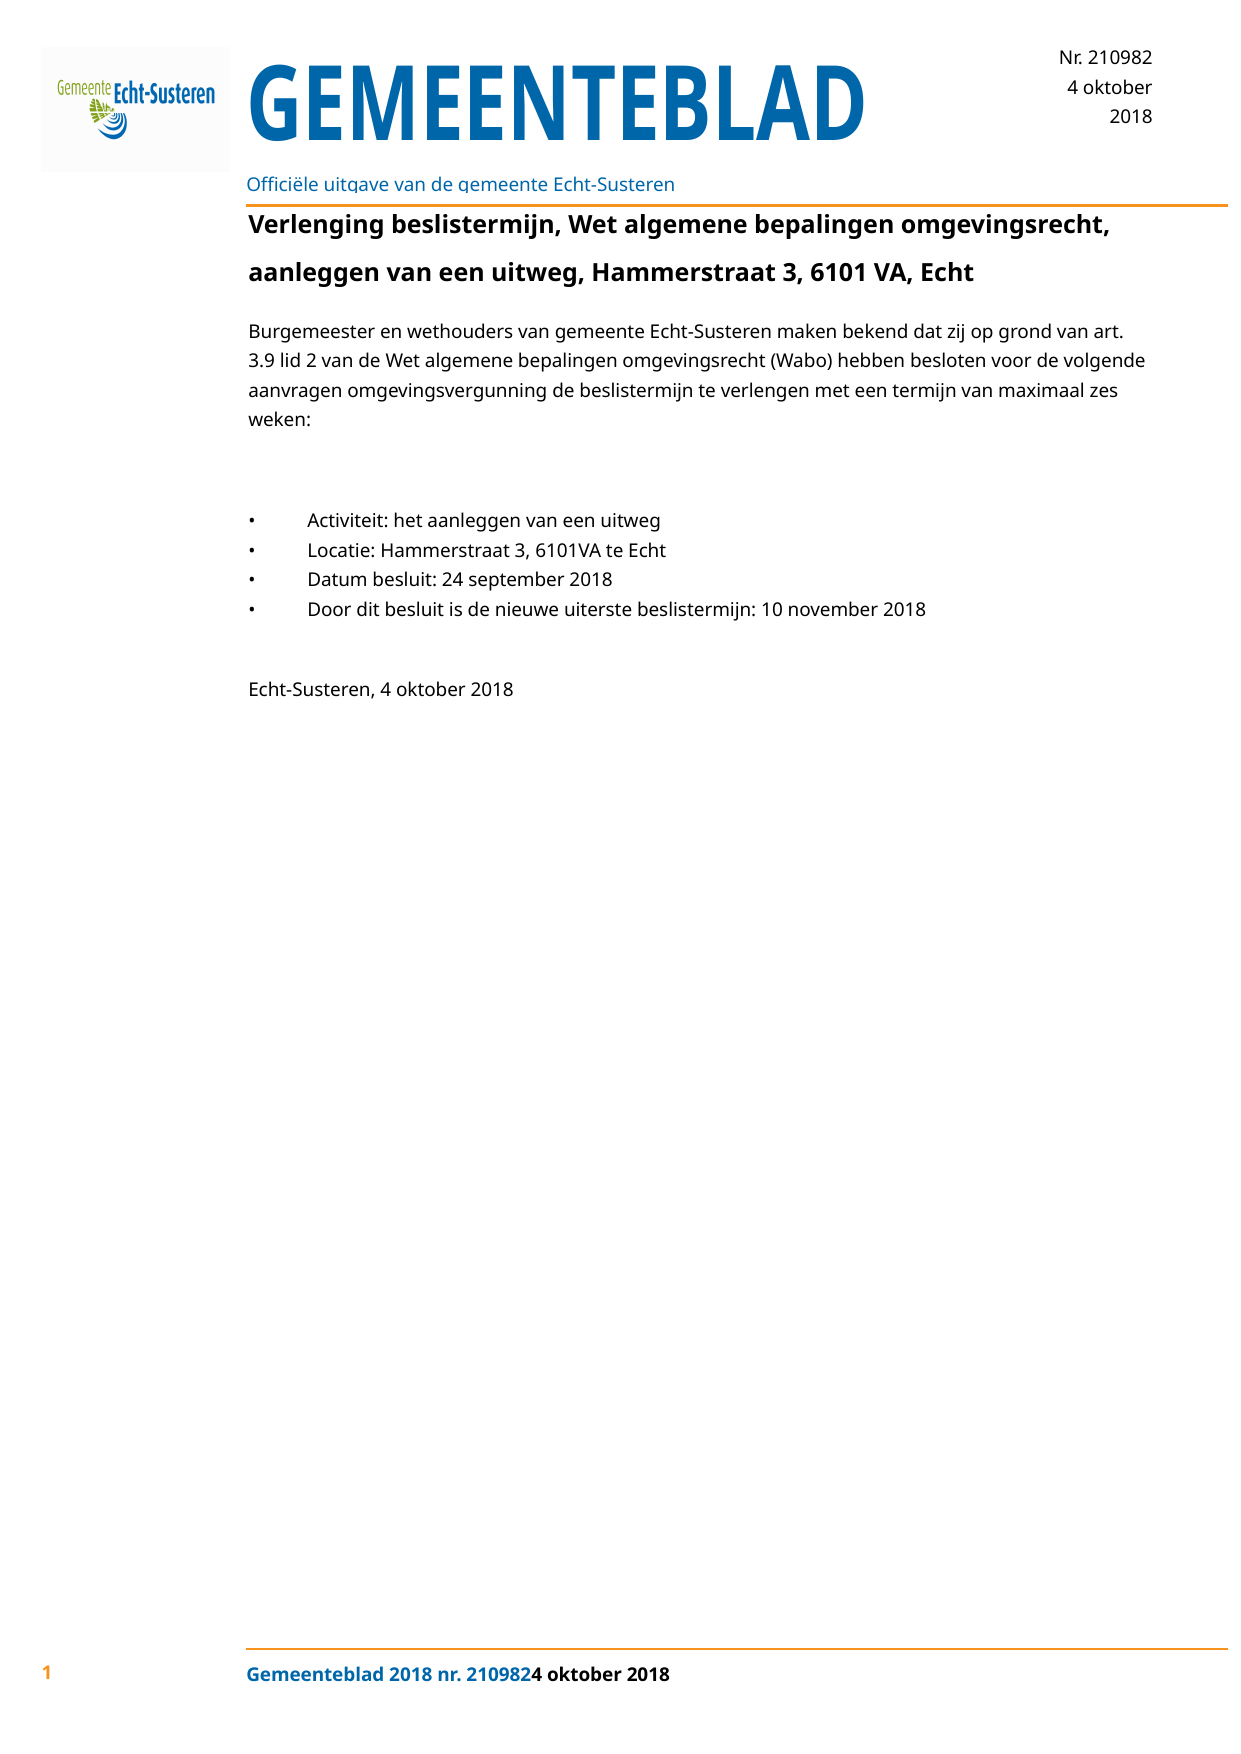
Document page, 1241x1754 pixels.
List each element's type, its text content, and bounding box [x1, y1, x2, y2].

list Datum besluit: 24 september 2018 [248, 567, 1152, 592]
picture [41, 47, 231, 172]
list Door dit besluit is de nieuwe uiterste beslistermijn: 10 november 2018 [248, 596, 1152, 622]
list Activiteit: het aanleggen van een uitweg [248, 507, 1152, 533]
text Verlenging beslistermijn, Wet algemene bepalingen omgevingsrecht, aanleggen van een uitweg, Hammerstraat 3, 6101 VA, Echt [248, 207, 1152, 288]
text Echt-Susteren, 4 oktober 2018 [248, 676, 1152, 702]
list Locatie: Hammerstraat 3, 6101VA te Echt [248, 537, 1152, 563]
text Burgemeester en wethouders van gemeente Echt-Susteren maken bekend dat zij op grond van art. 3.9 lid 2 van de Wet algemene bepalingen omgevingsrecht (Wabo) hebben besloten voor de volgende aanvragen omgevingsvergunning de beslistermijn te verlengen met een termijn van maximaal zes weken: [248, 318, 1152, 432]
